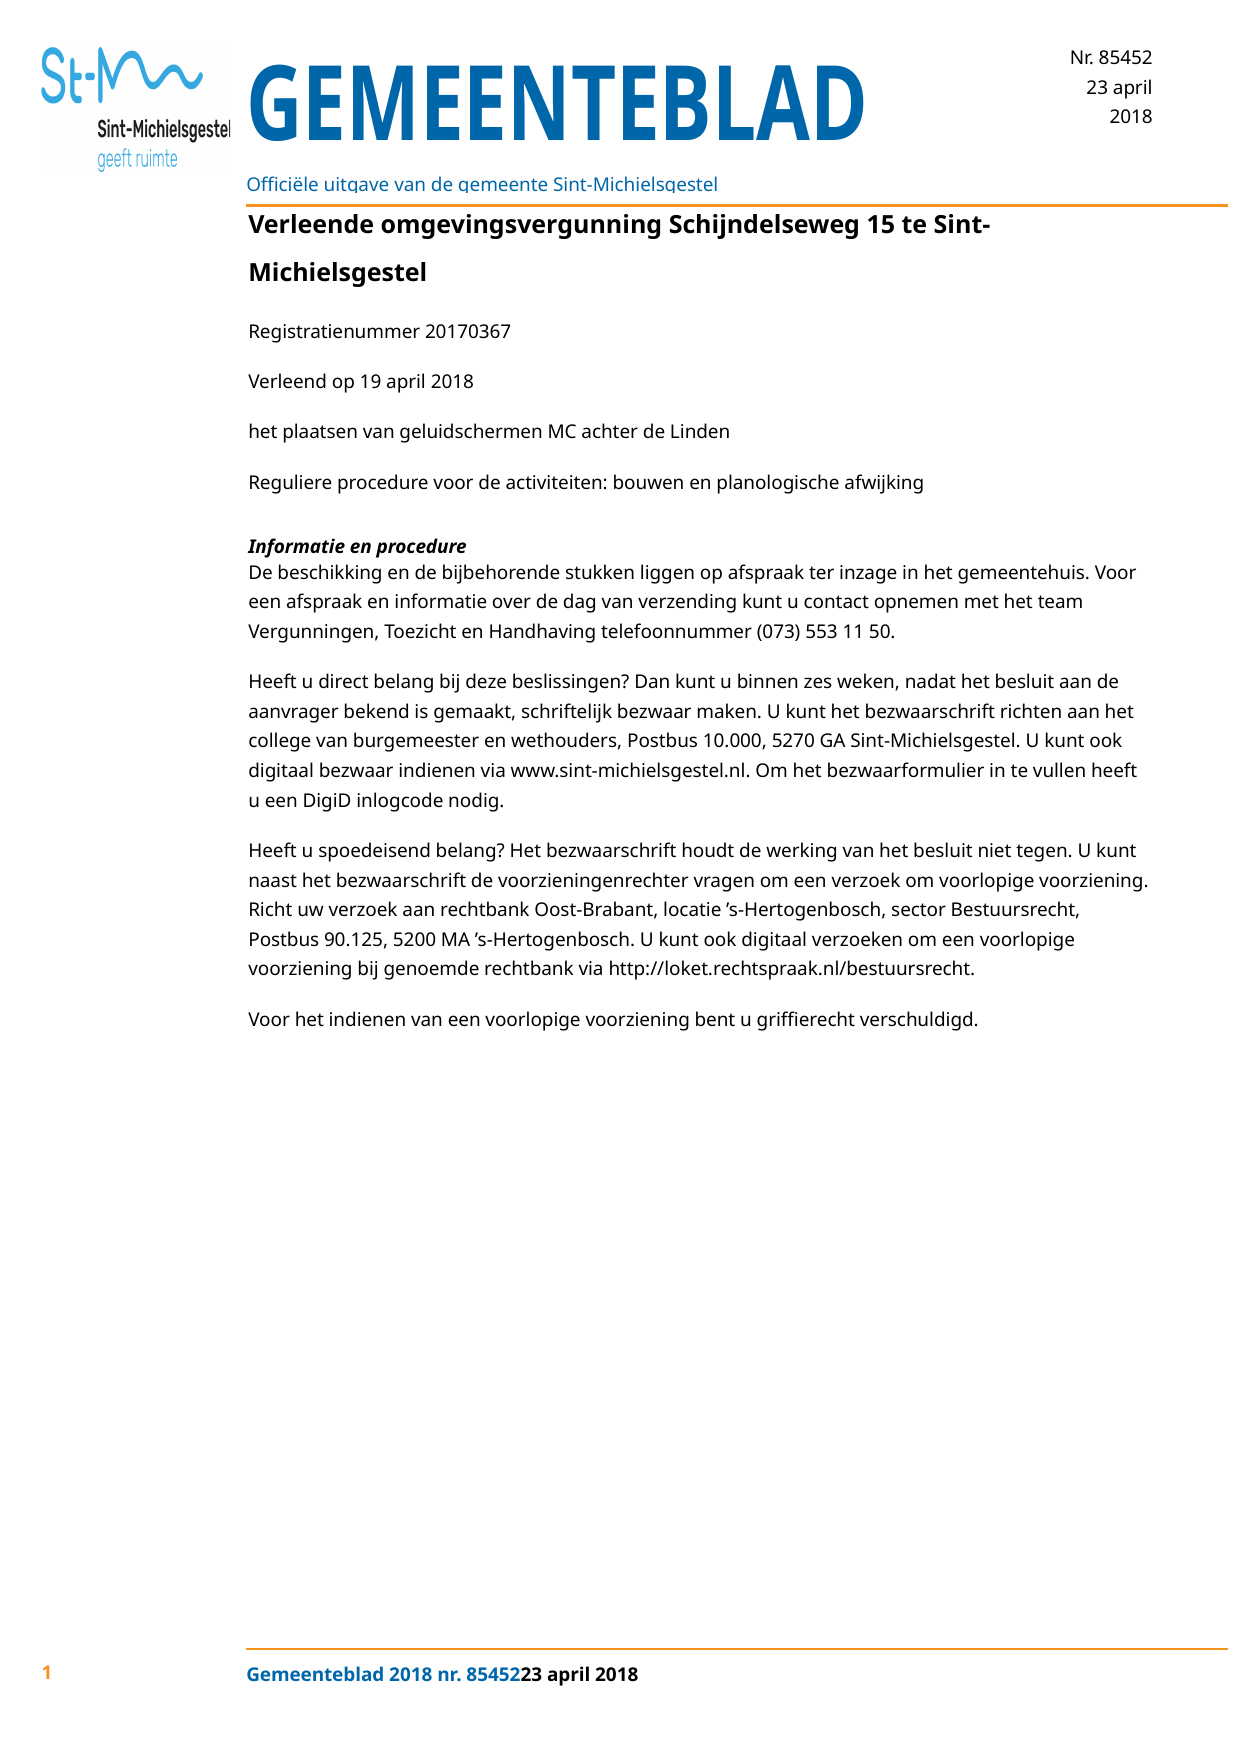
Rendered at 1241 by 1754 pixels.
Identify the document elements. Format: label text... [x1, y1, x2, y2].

text Registratienummer 20170367 [248, 318, 1152, 344]
text Verleende omgevingsvergunning Schijndelseweg 15 te Sint-Michielsgestel [248, 207, 1152, 288]
text Reguliere procedure voor de activiteiten: bouwen en planologische afwijking [248, 469, 1152, 495]
picture [41, 47, 231, 172]
text Voor het indienen van een voorlopige voorziening bent u griffierecht verschuldigd. [248, 1006, 1152, 1032]
text Heeft u spoedeisend belang? Het bezwaarschrift houdt de werking van het besluit niet tegen. U kunt naast het bezwaarschrift de voorzieningenrechter vragen om een verzoek om voorlopige voorziening. Richt uw verzoek aan rechtbank Oost-Brabant, locatie ’s-Hertogenbosch, sector Bestuursrecht, Postbus 90.125, 5200 MA ’s-Hertogenbosch. U kunt ook digitaal verzoeken om een voorlopige voorziening bij genoemde rechtbank via http://loket.rechtspraak.nl/bestuursrecht. [248, 837, 1152, 981]
text Informatie en procedure [248, 533, 1152, 559]
text Heeft u direct belang bij deze beslissingen? Dan kunt u binnen zes weken, nadat het besluit aan de aanvrager bekend is gemaakt, schriftelijk bezwaar maken. U kunt het bezwaarschrift richten aan het college van burgemeester en wethouders, Postbus 10.000, 5270 GA Sint-Michielsgestel. U kunt ook digitaal bezwaar indienen via www.sint-michielsgestel.nl. Om het bezwaarformulier in te vullen heeft u een DigiD inlogcode nodig. [248, 668, 1152, 812]
text het plaatsen van geluidschermen MC achter de Linden [248, 419, 1152, 444]
text Verleend op 19 april 2018 [248, 368, 1152, 394]
text De beschikking en de bijbehorende stukken liggen op afspraak ter inzage in het gemeentehuis. Voor een afspraak en informatie over de dag van verzending kunt u contact opnemen met het team Vergunningen, Toezicht en Handhaving telefoonnummer (073) 553 11 50. [248, 559, 1152, 644]
